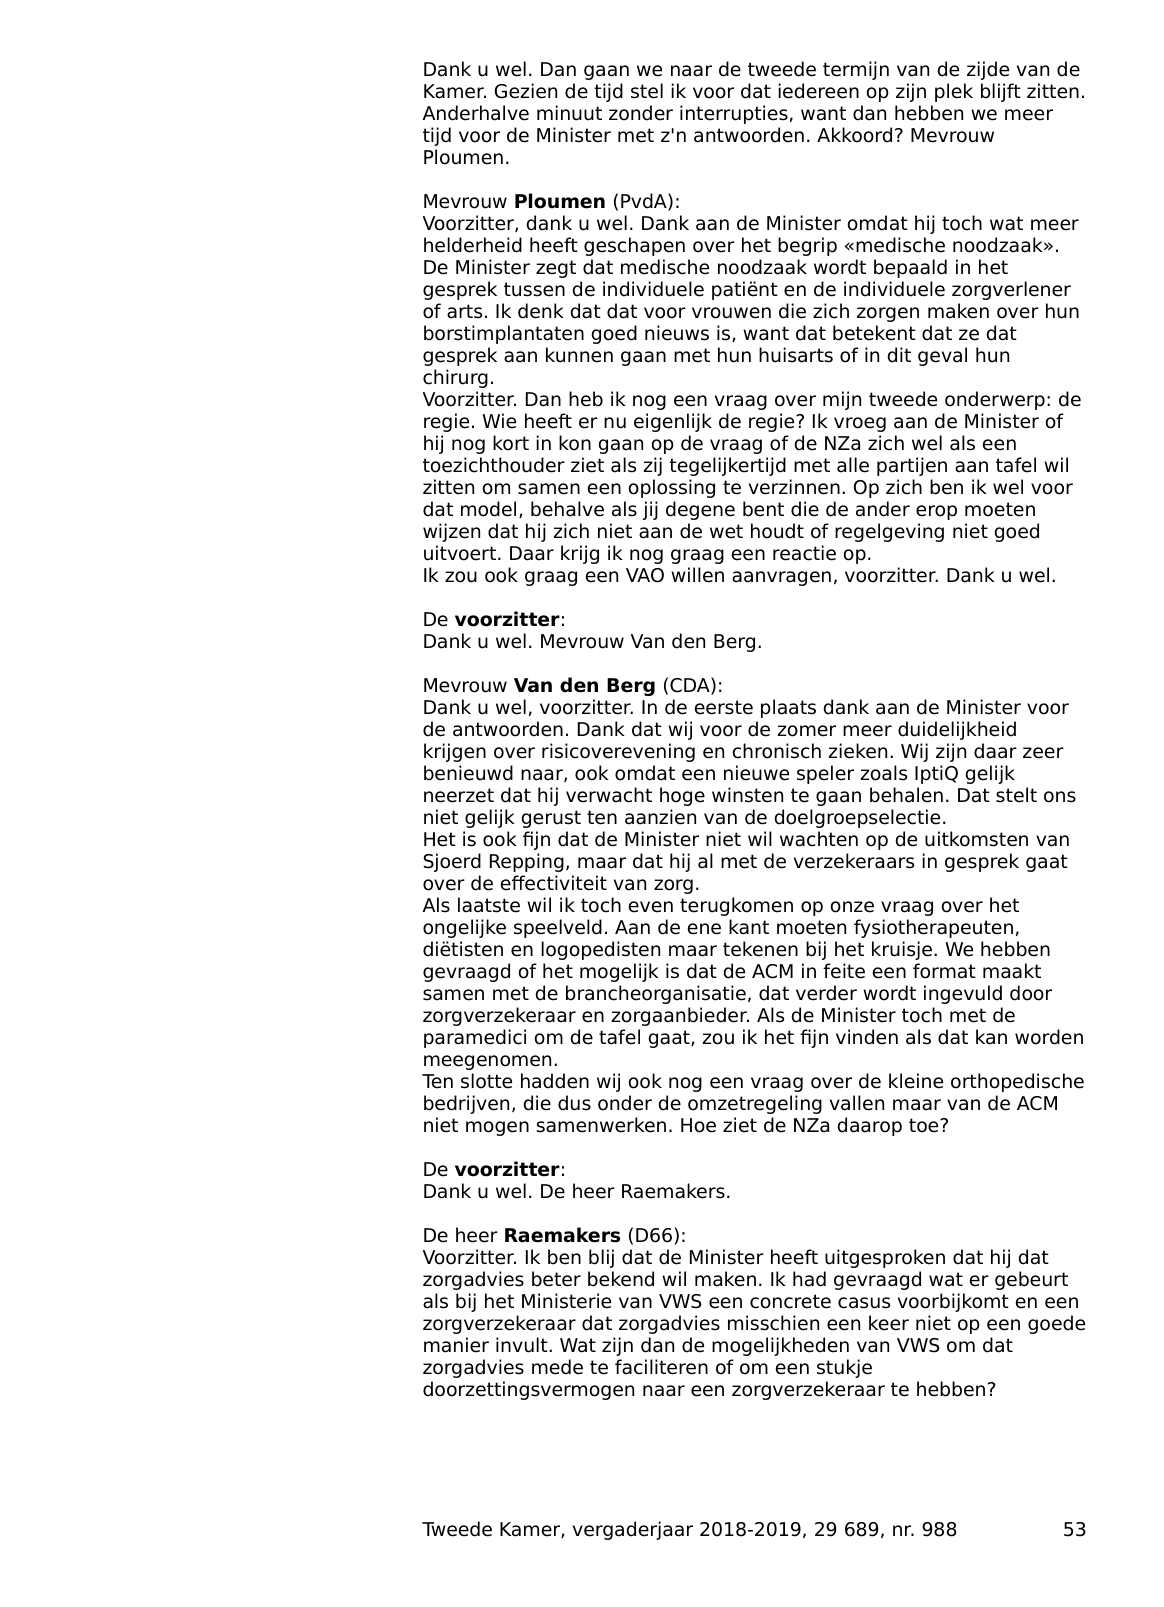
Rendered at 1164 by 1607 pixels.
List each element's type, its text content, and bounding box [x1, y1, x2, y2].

text Dank u wel. Dan gaan we naar de tweede termijn van de zijde van de Kamer. Gezien de tijd stel ik voor dat iedereen op zijn plek blijft zitten. Anderhalve minuut zonder interrupties, want dan hebben we meer tijd voor de Minister met z'n antwoorden. Akkoord? Mevrouw Ploumen. [422, 59, 1087, 169]
text De voorzitter: [422, 609, 1087, 631]
text Voorzitter. Dan heb ik nog een vraag over mijn tweede onderwerp: de regie. Wie heeft er nu eigenlijk de regie? Ik vroeg aan de Minister of hij nog kort in kon gaan op de vraag of de NZa zich wel als een toezichthouder ziet als zij tegelijkertijd met alle partijen aan tafel wil zitten om samen een oplossing te verzinnen. Op zich ben ik wel voor dat model, behalve als jij degene bent die de ander erop moeten wijzen dat hij zich niet aan de wet houdt of regelgeving niet goed uitvoert. Daar krijg ik nog graag een reactie op. [422, 389, 1087, 565]
text Ten slotte hadden wij ook nog een vraag over de kleine orthopedische bedrijven, die dus onder de omzetregeling vallen maar van de ACM niet mogen samenwerken. Hoe ziet de NZa daarop toe? [422, 1071, 1087, 1137]
text Dank u wel. De heer Raemakers. [422, 1181, 1087, 1203]
text Als laatste wil ik toch even terugkomen op onze vraag over het ongelijke speelveld. Aan de ene kant moeten fysiotherapeuten, diëtisten en logopedisten maar tekenen bij het kruisje. We hebben gevraagd of het mogelijk is dat de ACM in feite een format maakt samen met de brancheorganisatie, dat verder wordt ingevuld door zorgverzekeraar en zorgaanbieder. Als de Minister toch met de paramedici om de tafel gaat, zou ik het fijn vinden als dat kan worden meegenomen. [422, 895, 1087, 1071]
text Mevrouw Ploumen (PvdA): [422, 191, 1087, 213]
text Voorzitter, dank u wel. Dank aan de Minister omdat hij toch wat meer helderheid heeft geschapen over het begrip «medische noodzaak». De Minister zegt dat medische noodzaak wordt bepaald in het gesprek tussen de individuele patiënt en de individuele zorgverlener of arts. Ik denk dat dat voor vrouwen die zich zorgen maken over hun borstimplantaten goed nieuws is, want dat betekent dat ze dat gesprek aan kunnen gaan met hun huisarts of in dit geval hun chirurg. [422, 213, 1087, 389]
text Voorzitter. Ik ben blij dat de Minister heeft uitgesproken dat hij dat zorgadvies beter bekend wil maken. Ik had gevraagd wat er gebeurt als bij het Ministerie van VWS een concrete casus voorbijkomt en een zorgverzekeraar dat zorgadvies misschien een keer niet op een goede manier invult. Wat zijn dan de mogelijkheden van VWS om dat zorgadvies mede te faciliteren of om een stukje doorzettingsvermogen naar een zorgverzekeraar te hebben? [422, 1247, 1087, 1401]
text Mevrouw Van den Berg (CDA): [422, 675, 1087, 697]
text Ik zou ook graag een VAO willen aanvragen, voorzitter. Dank u wel. [422, 565, 1087, 587]
text Dank u wel, voorzitter. In de eerste plaats dank aan de Minister voor de antwoorden. Dank dat wij voor de zomer meer duidelijkheid krijgen over risicoverevening en chronisch zieken. Wij zijn daar zeer benieuwd naar, ook omdat een nieuwe speler zoals IptiQ gelijk neerzet dat hij verwacht hoge winsten te gaan behalen. Dat stelt ons niet gelijk gerust ten aanzien van de doelgroepselectie. [422, 697, 1087, 829]
text Dank u wel. Mevrouw Van den Berg. [422, 631, 1087, 653]
text De heer Raemakers (D66): [422, 1225, 1087, 1247]
text De voorzitter: [422, 1159, 1087, 1181]
text Het is ook fijn dat de Minister niet wil wachten op de uitkomsten van Sjoerd Repping, maar dat hij al met de verzekeraars in gesprek gaat over de effectiviteit van zorg. [422, 829, 1087, 895]
